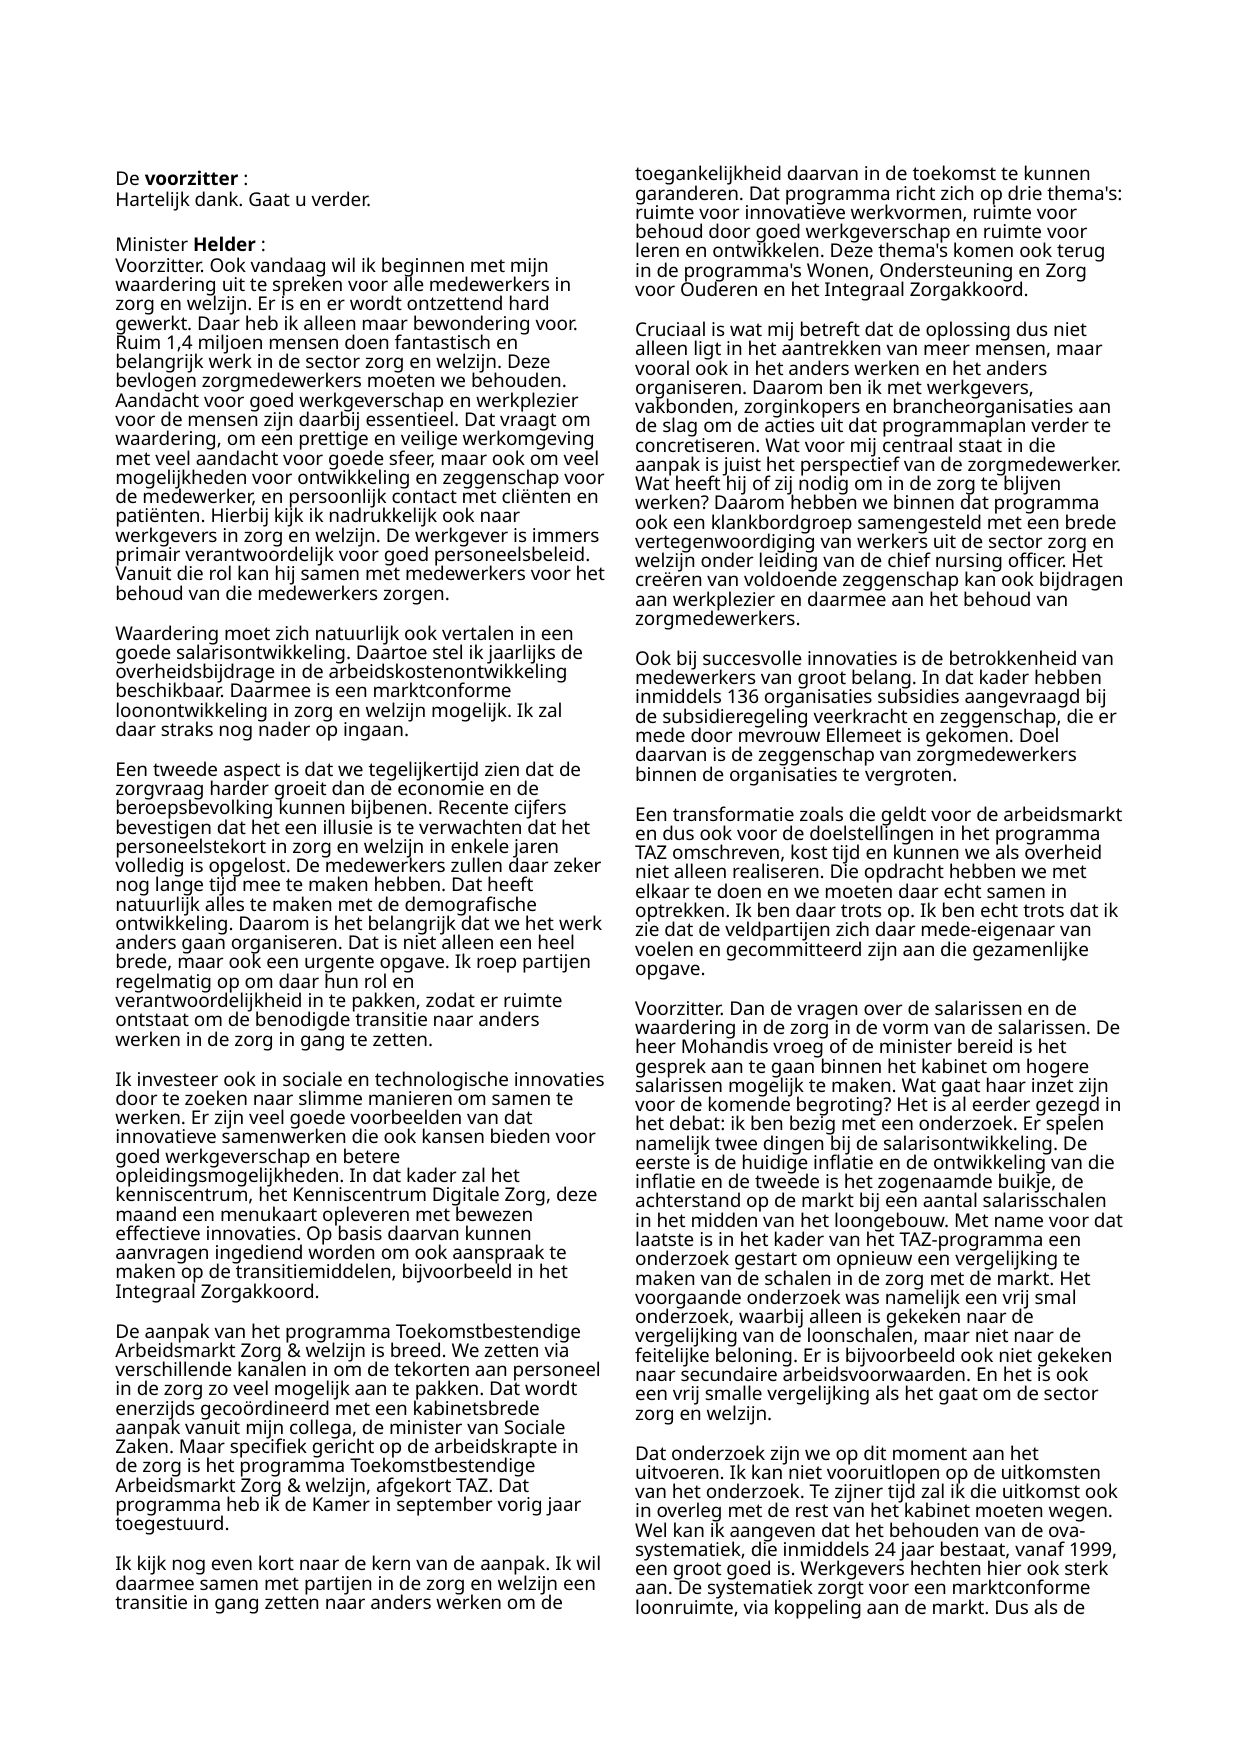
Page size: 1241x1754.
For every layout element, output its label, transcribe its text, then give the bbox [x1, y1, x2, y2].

text toegankelijkheid daarvan in de toekomst te kunnen garanderen. Dat programma richt zich op drie thema's: ruimte voor innovatieve werkvormen, ruimte voor behoud door goed werkgeverschap en ruimte voor leren en ontwikkelen. Deze thema's komen ook terug in de programma's Wonen, Ondersteuning en Zorg voor Ouderen en het Integraal Zorgakkoord. [635, 165, 1125, 300]
text Ook bij succesvolle innovaties is de betrokkenheid van medewerkers van groot belang. In dat kader hebben inmiddels 136 organisaties subsidies aangevraagd bij de subsidieregeling veerkracht en zeggenschap, die er mede door mevrouw Ellemeet is gekomen. Doel daarvan is de zeggenschap van zorgmedewerkers binnen de organisaties te vergroten. [635, 650, 1125, 785]
text De voorzitter : [115, 165, 605, 191]
text Waardering moet zich natuurlijk ook vertalen in een goede salarisontwikkeling. Daartoe stel ik jaarlijks de overheidsbijdrage in de arbeidskostenontwikkeling beschikbaar. Daarmee is een marktconforme loonontwikkeling in zorg en welzijn mogelijk. Ik zal daar straks nog nader op ingaan. [115, 624, 605, 740]
text Minister Helder : [115, 231, 605, 257]
text Voorzitter. Dan de vragen over de salarissen en de waardering in de zorg in de vorm van de salarissen. De heer Mohandis vroeg of de minister bereid is het gesprek aan te gaan binnen het kabinet om hogere salarissen mogelijk te maken. Wat gaat haar inzet zijn voor de komende begroting? Het is al eerder gezegd in het debat: ik ben bezig met een onderzoek. Er spelen namelijk twee dingen bij de salarisontwikkeling. De eerste is de huidige inflatie en de ontwikkeling van die inflatie en de tweede is het zogenaamde buikje, de achterstand op de markt bij een aantal salarisschalen in het midden van het loongebouw. Met name voor dat laatste is in het kader van het TAZ-programma een onderzoek gestart om opnieuw een vergelijking te maken van de schalen in de zorg met de markt. Het voorgaande onderzoek was namelijk een vrij smal onderzoek, waarbij alleen is gekeken naar de vergelijking van de loonschalen, maar niet naar de feitelijke beloning. Er is bijvoorbeeld ook niet gekeken naar secundaire arbeidsvoorwaarden. En het is ook een vrij smalle vergelijking als het gaat om de sector zorg en welzijn. [635, 1000, 1125, 1424]
text Cruciaal is wat mij betreft dat de oplossing dus niet alleen ligt in het aantrekken van meer mensen, maar vooral ook in het anders werken en het anders organiseren. Daarom ben ik met werkgevers, vakbonden, zorginkopers en brancheorganisaties aan de slag om de acties uit dat programmaplan verder te concretiseren. Wat voor mij centraal staat in die aanpak is juist het perspectief van de zorgmedewerker. Wat heeft hij of zij nodig om in de zorg te blijven werken? Daarom hebben we binnen dat programma ook een klankbordgroep samengesteld met een brede vertegenwoordiging van werkers uit de sector zorg en welzijn onder leiding van de chief nursing officer. Het creëren van voldoende zeggenschap kan ook bijdragen aan werkplezier en daarmee aan het behoud van zorgmedewerkers. [635, 321, 1125, 629]
text Ik kijk nog even kort naar de kern van de aanpak. Ik wil daarmee samen met partijen in de zorg en welzijn een transitie in gang zetten naar anders werken om de [115, 1555, 605, 1613]
text Voorzitter. Ook vandaag wil ik beginnen met mijn waardering uit te spreken voor alle medewerkers in zorg en welzijn. Er is en er wordt ontzettend hard gewerkt. Daar heb ik alleen maar bewondering voor. Ruim 1,4 miljoen mensen doen fantastisch en belangrijk werk in de sector zorg en welzijn. Deze bevlogen zorgmedewerkers moeten we behouden. Aandacht voor goed werkgeverschap en werkplezier voor de mensen zijn daarbij essentieel. Dat vraagt om waardering, om een prettige en veilige werkomgeving met veel aandacht voor goede sfeer, maar ook om veel mogelijkheden voor ontwikkeling en zeggenschap voor de medewerker, en persoonlijk contact met cliënten en patiënten. Hierbij kijk ik nadrukkelijk ook naar werkgevers in zorg en welzijn. De werkgever is immers primair verantwoordelijk voor goed personeelsbeleid. Vanuit die rol kan hij samen met medewerkers voor het behoud van die medewerkers zorgen. [115, 257, 605, 604]
text Hartelijk dank. Gaat u verder. [115, 191, 605, 210]
text De aanpak van het programma Toekomstbestendige Arbeidsmarkt Zorg & welzijn is breed. We zetten via verschillende kanalen in om de tekorten aan personeel in de zorg zo veel mogelijk aan te pakken. Dat wordt enerzijds gecoördineerd met een kabinetsbrede aanpak vanuit mijn collega, de minister van Sociale Zaken. Maar specifiek gericht op de arbeidskrapte in de zorg is het programma Toekomstbestendige Arbeidsmarkt Zorg & welzijn, afgekort TAZ. Dat programma heb ik de Kamer in september vorig jaar toegestuurd. [115, 1323, 605, 1534]
text Een tweede aspect is dat we tegelijkertijd zien dat de zorgvraag harder groeit dan de economie en de beroepsbevolking kunnen bijbenen. Recente cijfers bevestigen dat het een illusie is te verwachten dat het personeelstekort in zorg en welzijn in enkele jaren volledig is opgelost. De medewerkers zullen daar zeker nog lange tijd mee te maken hebben. Dat heeft natuurlijk alles te maken met de demografische ontwikkeling. Daarom is het belangrijk dat we het werk anders gaan organiseren. Dat is niet alleen een heel brede, maar ook een urgente opgave. Ik roep partijen regelmatig op om daar hun rol en verantwoordelijkheid in te pakken, zodat er ruimte ontstaat om de benodigde transitie naar anders werken in de zorg in gang te zetten. [115, 761, 605, 1050]
text Ik investeer ook in sociale en technologische innovaties door te zoeken naar slimme manieren om samen te werken. Er zijn veel goede voorbeelden van dat innovatieve samenwerken die ook kansen bieden voor goed werkgeverschap en betere opleidingsmogelijkheden. In dat kader zal het kenniscentrum, het Kenniscentrum Digitale Zorg, deze maand een menukaart opleveren met bewezen effectieve innovaties. Op basis daarvan kunnen aanvragen ingediend worden om ook aanspraak te maken op de transitiemiddelen, bijvoorbeeld in het Integraal Zorgakkoord. [115, 1071, 605, 1302]
text Dat onderzoek zijn we op dit moment aan het uitvoeren. Ik kan niet vooruitlopen op de uitkomsten van het onderzoek. Te zijner tijd zal ik die uitkomst ook in overleg met de rest van het kabinet moeten wegen. Wel kan ik aangeven dat het behouden van de ova-systematiek, die inmiddels 24 jaar bestaat, vanaf 1999, een groot goed is. Werkgevers hechten hier ook sterk aan. De systematiek zorgt voor een marktconforme loonruimte, via koppeling aan de markt. Dus als de [635, 1444, 1125, 1618]
text Een transformatie zoals die geldt voor de arbeidsmarkt en dus ook voor de doelstellingen in het programma TAZ omschreven, kost tijd en kunnen we als overheid niet alleen realiseren. Die opdracht hebben we met elkaar te doen en we moeten daar echt samen in optrekken. Ik ben daar trots op. Ik ben echt trots dat ik zie dat de veldpartijen zich daar mede-eigenaar van voelen en gecommitteerd zijn aan die gezamenlijke opgave. [635, 806, 1125, 979]
